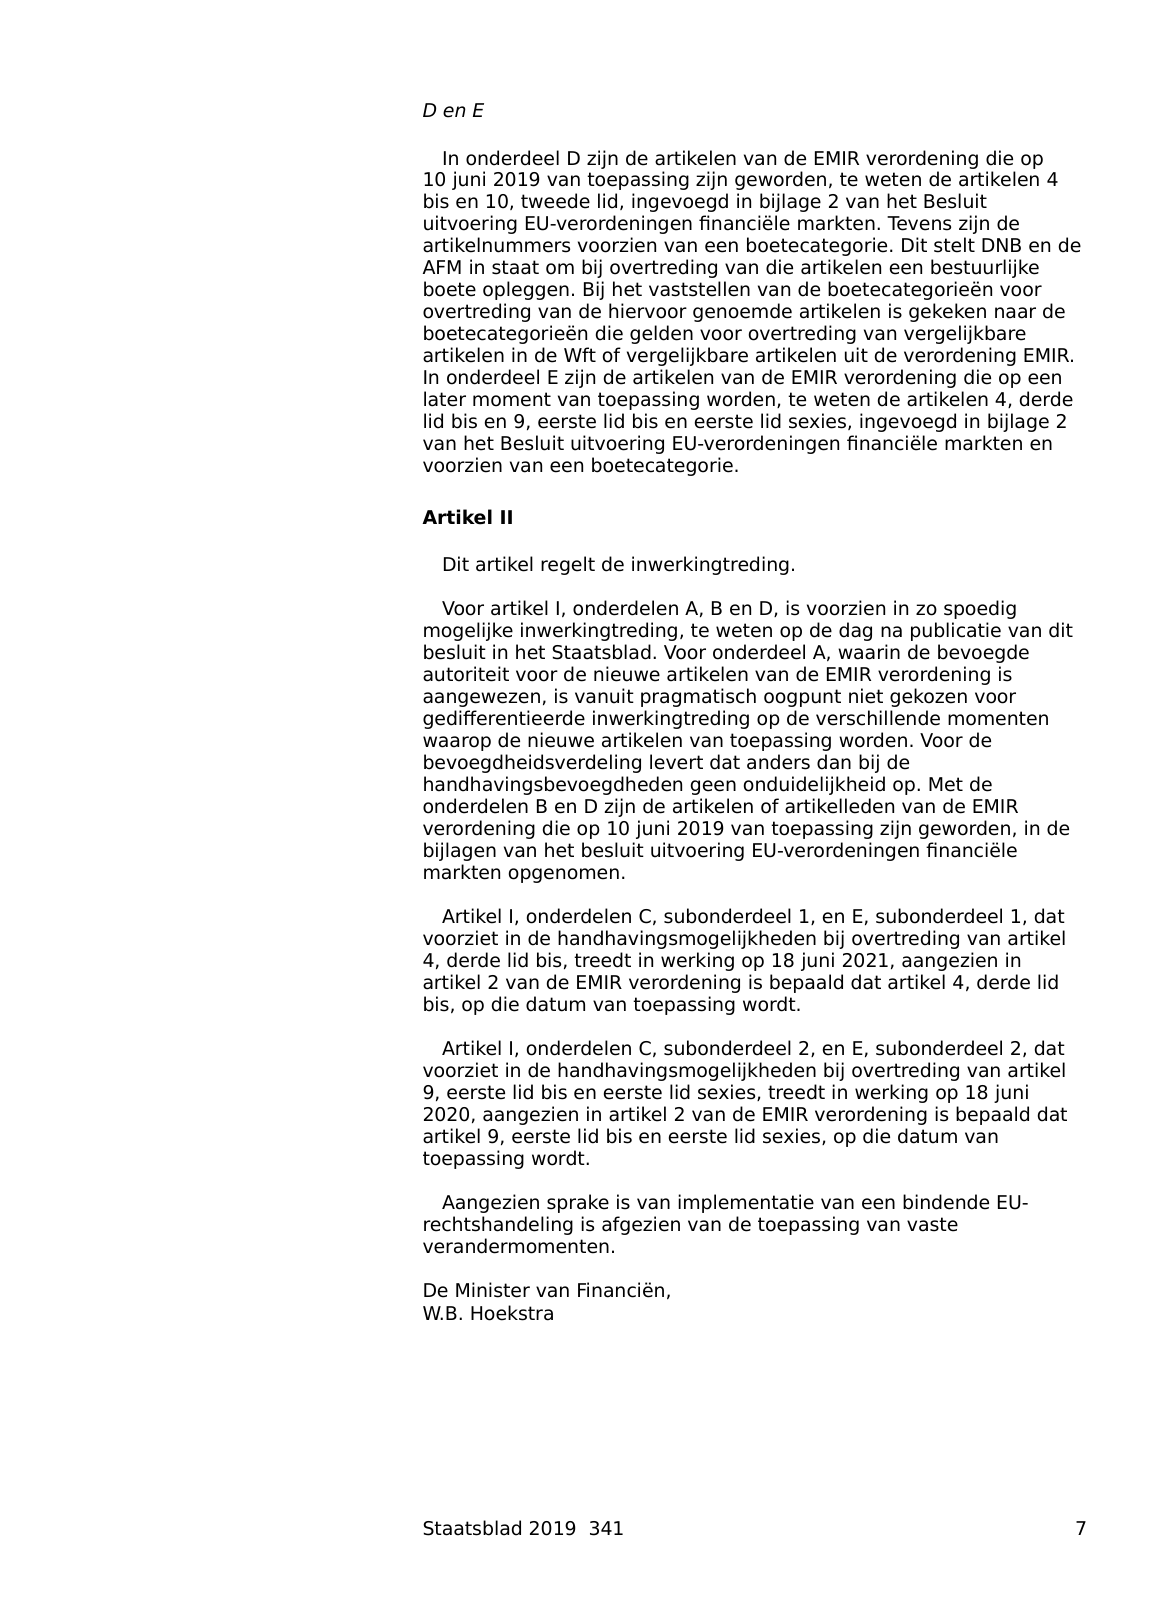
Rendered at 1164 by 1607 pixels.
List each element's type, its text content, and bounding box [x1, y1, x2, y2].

text In onderdeel D zijn de artikelen van de EMIR verordening die op 10 juni 2019 van toepassing zijn geworden, te weten de artikelen 4 bis en 10, tweede lid, ingevoegd in bijlage 2 van het Besluit uitvoering EU-verordeningen financiële markten. Tevens zijn de artikelnummers voorzien van een boetecategorie. Dit stelt DNB en de AFM in staat om bij overtreding van die artikelen een bestuurlijke boete opleggen. Bij het vaststellen van de boetecategorieën voor overtreding van de hiervoor genoemde artikelen is gekeken naar de boetecategorieën die gelden voor overtreding van vergelijkbare artikelen in de Wft of vergelijkbare artikelen uit de verordening EMIR. In onderdeel E zijn de artikelen van de EMIR verordening die op een later moment van toepassing worden, te weten de artikelen 4, derde lid bis en 9, eerste lid bis en eerste lid sexies, ingevoegd in bijlage 2 van het Besluit uitvoering EU-verordeningen financiële markten en voorzien van een boetecategorie. [422, 147, 1087, 477]
subtitle D en E [422, 100, 1087, 122]
text Artikel I, onderdelen C, subonderdeel 1, en E, subonderdeel 1, dat voorziet in de handhavingsmogelijkheden bij overtreding van artikel 4, derde lid bis, treedt in werking op 18 juni 2021, aangezien in artikel 2 van de EMIR verordening is bepaald dat artikel 4, derde lid bis, op die datum van toepassing wordt. [422, 906, 1087, 1016]
text Voor artikel I, onderdelen A, B en D, is voorzien in zo spoedig mogelijke inwerkingtreding, te weten op de dag na publicatie van dit besluit in het Staatsblad. Voor onderdeel A, waarin de bevoegde autoriteit voor de nieuwe artikelen van de EMIR verordening is aangewezen, is vanuit pragmatisch oogpunt niet gekozen voor gedifferentieerde inwerkingtreding op de verschillende momenten waarop de nieuwe artikelen van toepassing worden. Voor de bevoegdheidsverdeling levert dat anders dan bij de handhavingsbevoegdheden geen onduidelijkheid op. Met de onderdelen B en D zijn de artikelen of artikelleden van de EMIR verordening die op 10 juni 2019 van toepassing zijn geworden, in de bijlagen van het besluit uitvoering EU-verordeningen financiële markten opgenomen. [422, 598, 1087, 884]
text Artikel I, onderdelen C, subonderdeel 2, en E, subonderdeel 2, dat voorziet in de handhavingsmogelijkheden bij overtreding van artikel 9, eerste lid bis en eerste lid sexies, treedt in werking op 18 juni 2020, aangezien in artikel 2 van de EMIR verordening is bepaald dat artikel 9, eerste lid bis en eerste lid sexies, op die datum van toepassing wordt. [422, 1038, 1087, 1170]
text Dit artikel regelt de inwerkingtreding. [422, 554, 1087, 576]
text Aangezien sprake is van implementatie van een bindende EU-rechtshandeling is afgezien van de toepassing van vaste verandermomenten. [422, 1192, 1087, 1258]
subtitle Artikel II [422, 507, 1087, 529]
text De Minister van Financiën, W.B. Hoekstra [422, 1280, 1087, 1324]
